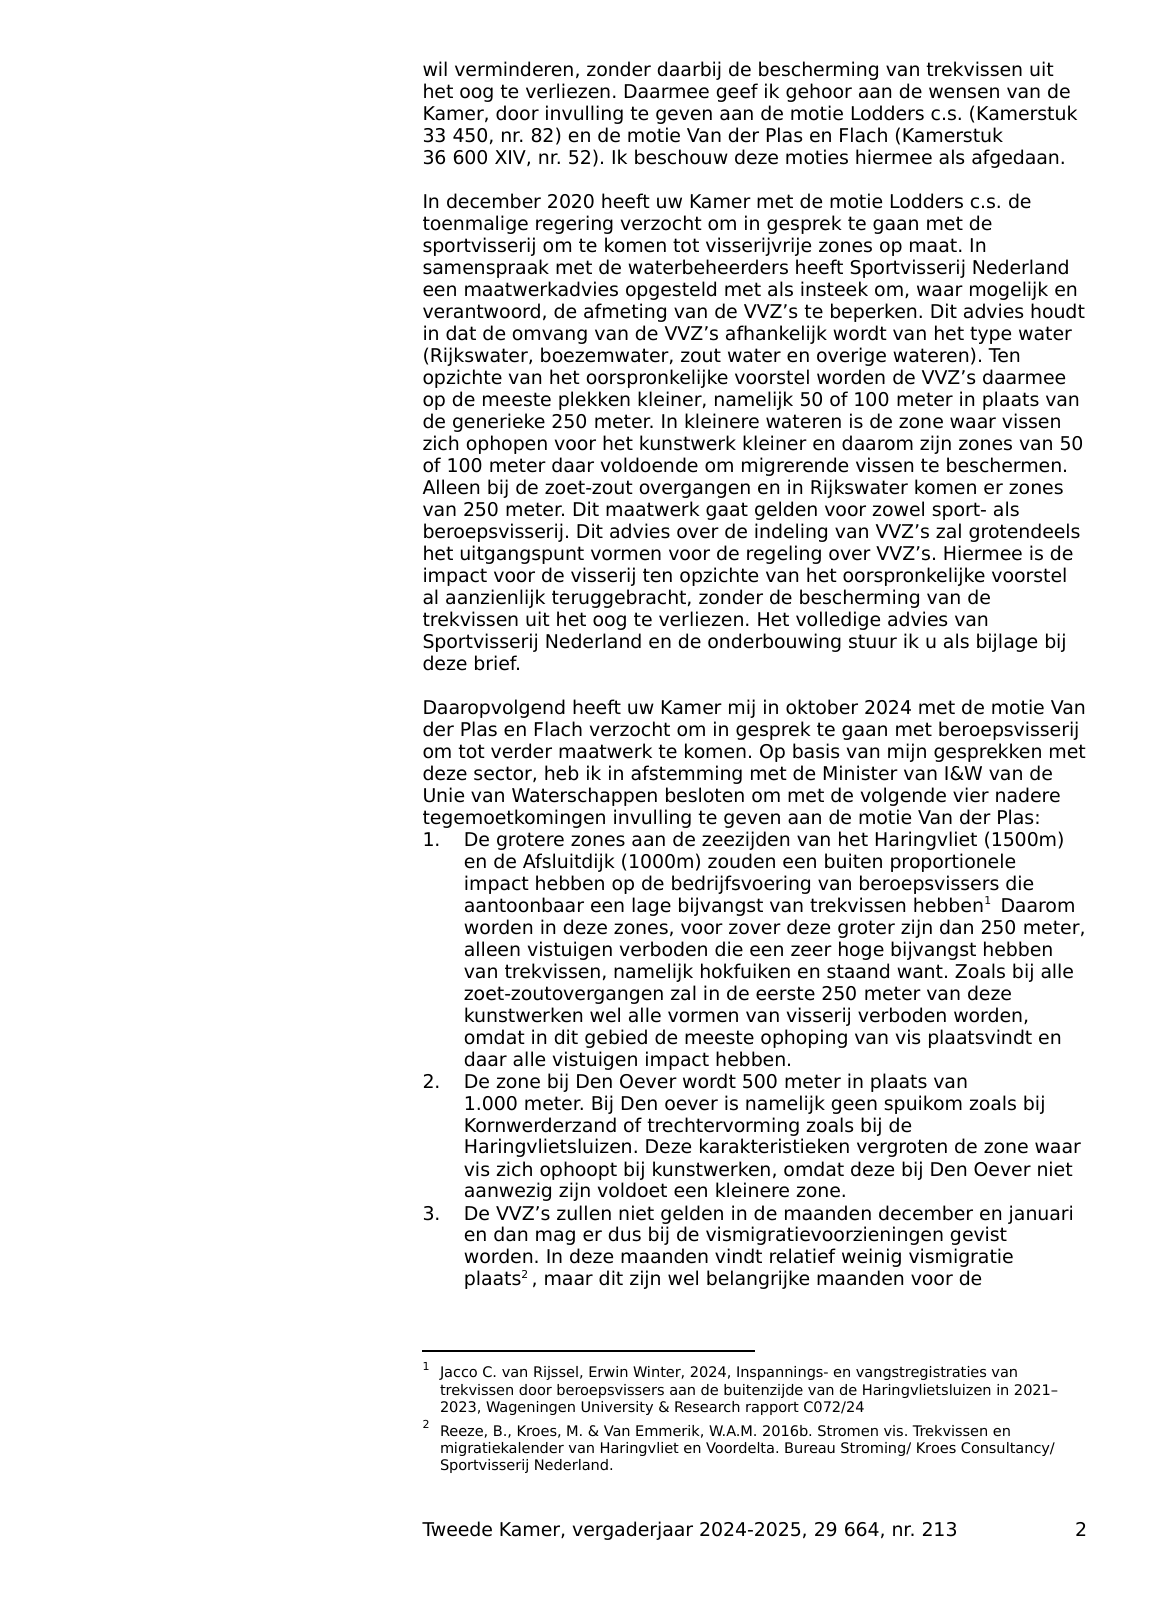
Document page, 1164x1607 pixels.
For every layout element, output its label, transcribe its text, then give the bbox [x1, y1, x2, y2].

text Daaropvolgend heeft uw Kamer mij in oktober 2024 met de motie Van der Plas en Flach verzocht om in gesprek te gaan met beroepsvisserij om tot verder maatwerk te komen. Op basis van mijn gesprekken met deze sector, heb ik in afstemming met de Minister van I&W van de Unie van Waterschappen besloten om met de volgende vier nadere tegemoetkomingen invulling te geven aan de motie Van der Plas: [422, 697, 1087, 829]
text Reeze, B., Kroes, M. & Van Emmerik, W.A.M. 2016b. Stromen vis. Trekvissen en migratiekalender van Haringvliet en Voordelta. Bureau Stroming/ Kroes Consultancy/ Sportvisserij Nederland. [422, 1418, 1087, 1474]
text Jacco C. van Rijssel, Erwin Winter, 2024, Inspannings- en vangstregistraties van trekvissen door beroepsvissers aan de buitenzijde van de Haringvlietsluizen in 2021–2023, Wageningen University & Research rapport C072/24 [422, 1360, 1087, 1416]
text In december 2020 heeft uw Kamer met de motie Lodders c.s. de toenmalige regering verzocht om in gesprek te gaan met de sportvisserij om te komen tot visserijvrije zones op maat. In samenspraak met de waterbeheerders heeft Sportvisserij Nederland een maatwerkadvies opgesteld met als insteek om, waar mogelijk en verantwoord, de afmeting van de VVZ’s te beperken. Dit advies houdt in dat de omvang van de VVZ’s afhankelijk wordt van het type water (Rijkswater, boezemwater, zout water en overige wateren). Ten opzichte van het oorspronkelijke voorstel worden de VVZ’s daarmee op de meeste plekken kleiner, namelijk 50 of 100 meter in plaats van de generieke 250 meter. In kleinere wateren is de zone waar vissen zich ophopen voor het kunstwerk kleiner en daarom zijn zones van 50 of 100 meter daar voldoende om migrerende vissen te beschermen. Alleen bij de zoet-zout overgangen en in Rijkswater komen er zones van 250 meter. Dit maatwerk gaat gelden voor zowel sport- als beroepsvisserij. Dit advies over de indeling van VVZ’s zal grotendeels het uitgangspunt vormen voor de regeling over VVZ’s. Hiermee is de impact voor de visserij ten opzichte van het oorspronkelijke voorstel al aanzienlijk teruggebracht, zonder de bescherming van de trekvissen uit het oog te verliezen. Het volledige advies van Sportvisserij Nederland en de onderbouwing stuur ik u als bijlage bij deze brief. [422, 191, 1087, 675]
text 1. De grotere zones aan de zeezijden van het Haringvliet (1500m) en de Afsluitdijk (1000m) zouden een buiten proportionele impact hebben op de bedrijfsvoering van beroepsvissers die aantoonbaar een lage bijvangst van trekvissen hebben Daarom worden in deze zones, voor zover deze groter zijn dan 250 meter, alleen vistuigen verboden die een zeer hoge bijvangst hebben van trekvissen, namelijk hokfuiken en staand want. Zoals bij alle zoet-zoutovergangen zal in de eerste 250 meter van deze kunstwerken wel alle vormen van visserij verboden worden, omdat in dit gebied de meeste ophoping van vis plaatsvindt en daar alle vistuigen impact hebben. [422, 829, 1087, 1071]
text 2. De zone bij Den Oever wordt 500 meter in plaats van 1.000 meter. Bij Den oever is namelijk geen spuikom zoals bij Kornwerderzand of trechtervorming zoals bij de Haringvlietsluizen. Deze karakteristieken vergroten de zone waar vis zich ophoopt bij kunstwerken, omdat deze bij Den Oever niet aanwezig zijn voldoet een kleinere zone. [422, 1071, 1087, 1202]
text wil verminderen, zonder daarbij de bescherming van trekvissen uit het oog te verliezen. Daarmee geef ik gehoor aan de wensen van de Kamer, door invulling te geven aan de motie Lodders c.s. (Kamerstuk 33 450, nr. 82) en de motie Van der Plas en Flach (Kamerstuk 36 600 XIV, nr. 52). Ik beschouw deze moties hiermee als afgedaan. [422, 59, 1087, 169]
text 3. De VVZ’s zullen niet gelden in de maanden december en januari en dan mag er dus bij de vismigratievoorzieningen gevist worden. In deze maanden vindt relatief weinig vismigratie plaats, maar dit zijn wel belangrijke maanden voor de [422, 1202, 1087, 1290]
